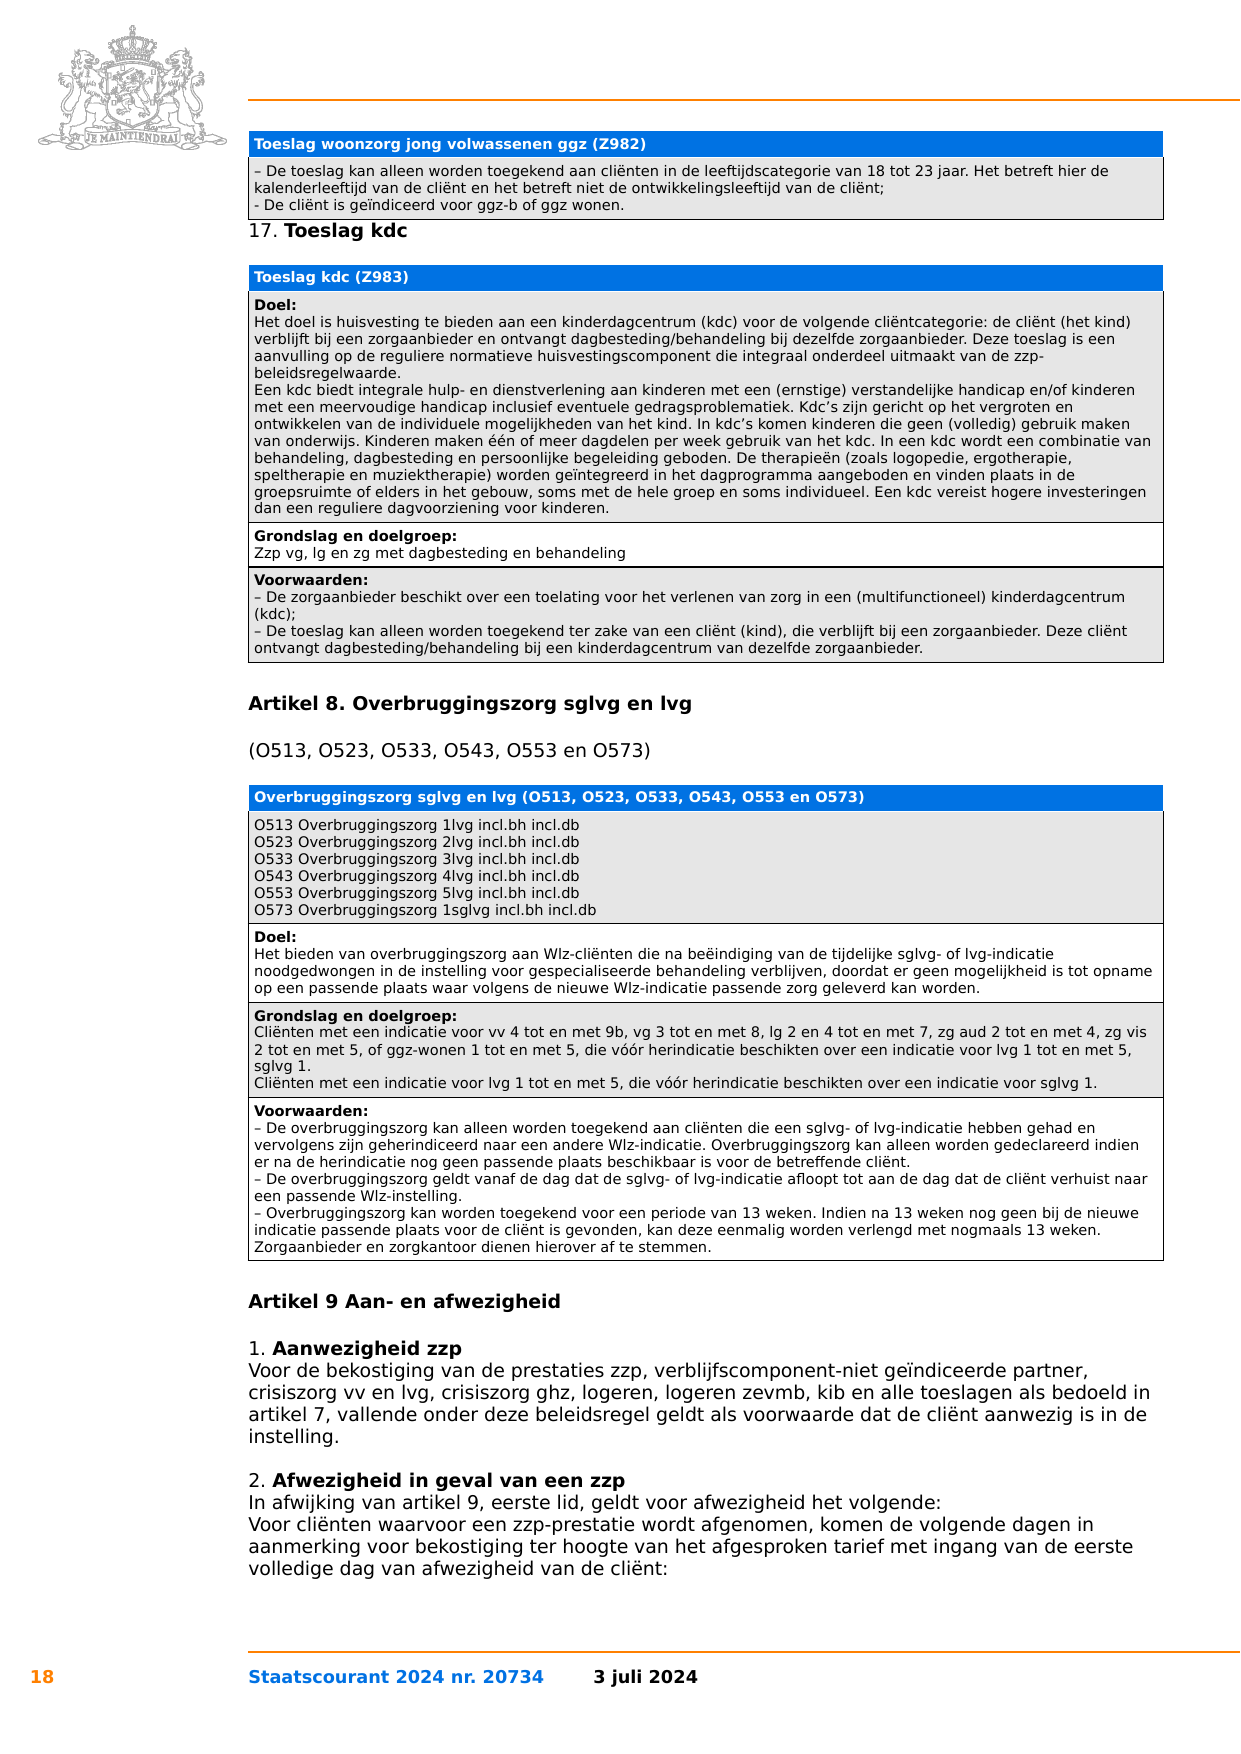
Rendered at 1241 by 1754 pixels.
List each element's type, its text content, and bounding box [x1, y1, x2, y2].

table_cell Voorwaarden: – De overbruggingszorg kan alleen worden toegekend aan cliënten die een sglvg- of lvg-indicatie hebben gehad en vervolgens zijn geherindiceerd naar een andere Wlz-indicatie. Overbruggingszorg kan alleen worden gedeclareerd indien er na de herindicatie nog geen passende plaats beschikbaar is voor de betreffende cliënt. – De overbruggingszorg geldt vanaf de dag dat de sglvg- of lvg-indicatie afloopt tot aan de dag dat de cliënt verhuist naar een passende Wlz-instelling. – Overbruggingszorg kan worden toegekend voor een periode van 13 weken. Indien na 13 weken nog geen bij de nieuwe indicatie passende plaats voor de cliënt is gevonden, kan deze eenmalig worden verlengd met nogmaals 13 weken. Zorgaanbieder en zorgkantoor dienen hierover af te stemmen. [249, 1098, 1163, 1260]
text Voor de bekostiging van de prestaties zzp, verblijfscomponent-niet geïndiceerde partner, crisiszorg vv en lvg, crisiszorg ghz, logeren, logeren zevmb, kib en alle toeslagen als bedoeld in artikel 7, vallende onder deze beleidsregel geldt als voorwaarde dat de cliënt aanwezig is in de instelling. [248, 1360, 1163, 1448]
table_cell Voorwaarden: – De zorgaanbieder beschikt over een toelating voor het verlenen van zorg in een (multifunctioneel) kinderdagcentrum (kdc); – De toeslag kan alleen worden toegekend ter zake van een cliënt (kind), die verblijft bij een zorgaanbieder. Deze cliënt ontvangt dagbesteding/behandeling bij een kinderdagcentrum van dezelfde zorgaanbieder. [249, 568, 1163, 662]
text In afwijking van artikel 9, eerste lid, geldt voor afwezigheid het volgende: [248, 1492, 1163, 1514]
table_cell O513 Overbruggingszorg 1lvg incl.bh incl.db O523 Overbruggingszorg 2lvg incl.bh incl.db O533 Overbruggingszorg 3lvg incl.bh incl.db O543 Overbruggingszorg 4lvg incl.bh incl.db O553 Overbruggingszorg 5lvg incl.bh incl.db O573 Overbruggingszorg 1sglvg incl.bh incl.db [249, 812, 1163, 923]
text 17. Toeslag kdc [248, 220, 1163, 242]
table_header Toeslag woonzorg jong volwassenen ggz (Z982) [249, 131, 1163, 157]
text (O513, O523, O533, O543, O553 en O573) [248, 740, 1163, 762]
table_cell – De toeslag kan alleen worden toegekend aan cliënten in de leeftijdscategorie van 18 tot 23 jaar. Het betreft hier de kalenderleeftijd van de cliënt en het betreft niet de ontwikkelingsleeftijd van de cliënt; - De cliënt is geïndiceerd voor ggz-b of ggz wonen. [249, 158, 1163, 219]
text 1. Aanwezigheid zzp [248, 1338, 1163, 1360]
table_cell Grondslag en doelgroep: Cliënten met een indicatie voor vv 4 tot en met 9b, vg 3 tot en met 8, lg 2 en 4 tot en met 7, zg aud 2 tot en met 4, zg vis 2 tot en met 5, of ggz-wonen 1 tot en met 5, die vóór herindicatie beschikten over een indicatie voor lvg 1 tot en met 5, sglvg 1. Cliënten met een indicatie voor lvg 1 tot en met 5, die vóór herindicatie beschikten over een indicatie voor sglvg 1. [249, 1003, 1163, 1097]
text Voor cliënten waarvoor een zzp-prestatie wordt afgenomen, komen de volgende dagen in aanmerking voor bekostiging ter hoogte van het afgesproken tarief met ingang van de eerste volledige dag van afwezigheid van de cliënt: [248, 1514, 1163, 1580]
table_cell Doel: Het bieden van overbruggingszorg aan Wlz-cliënten die na beëindiging van de tijdelijke sglvg- of lvg-indicatie noodgedwongen in de instelling voor gespecialiseerde behandeling verblijven, doordat er geen mogelijkheid is tot opname op een passende plaats waar volgens de nieuwe Wlz-indicatie passende zorg geleverd kan worden. [249, 924, 1163, 1002]
subtitle Artikel 9 Aan- en afwezigheid [248, 1291, 1163, 1313]
table_header Toeslag kdc (Z983) [249, 265, 1163, 291]
table_header Overbruggingszorg sglvg en lvg (O513, O523, O533, O543, O553 en O573) [249, 785, 1163, 811]
picture [38, 25, 227, 150]
subtitle Artikel 8. Overbruggingszorg sglvg en lvg [248, 693, 1163, 715]
text 2. Afwezigheid in geval van een zzp [248, 1470, 1163, 1492]
table_cell Grondslag en doelgroep: Zzp vg, lg en zg met dagbesteding en behandeling [249, 523, 1163, 566]
table_cell Doel: Het doel is huisvesting te bieden aan een kinderdagcentrum (kdc) voor de volgende cliëntcategorie: de cliënt (het kind) verblijft bij een zorgaanbieder en ontvangt dagbesteding/behandeling bij dezelfde zorgaanbieder. Deze toeslag is een aanvulling op de reguliere normatieve huisvestingscomponent die integraal onderdeel uitmaakt van de zzp-beleidsregelwaarde. Een kdc biedt integrale hulp- en dienstverlening aan kinderen met een (ernstige) verstandelijke handicap en/of kinderen met een meervoudige handicap inclusief eventuele gedragsproblematiek. Kdc’s zijn gericht op het vergroten en ontwikkelen van de individuele mogelijkheden van het kind. In kdc’s komen kinderen die geen (volledig) gebruik maken van onderwijs. Kinderen maken één of meer dagdelen per week gebruik van het kdc. In een kdc wordt een combinatie van behandeling, dagbesteding en persoonlijke begeleiding geboden. De therapieën (zoals logopedie, ergotherapie, speltherapie en muziektherapie) worden geïntegreerd in het dagprogramma aangeboden en vinden plaats in de groepsruimte of elders in het gebouw, soms met de hele groep en soms individueel. Een kdc vereist hogere investeringen dan een reguliere dagvoorziening voor kinderen. [249, 292, 1163, 522]
